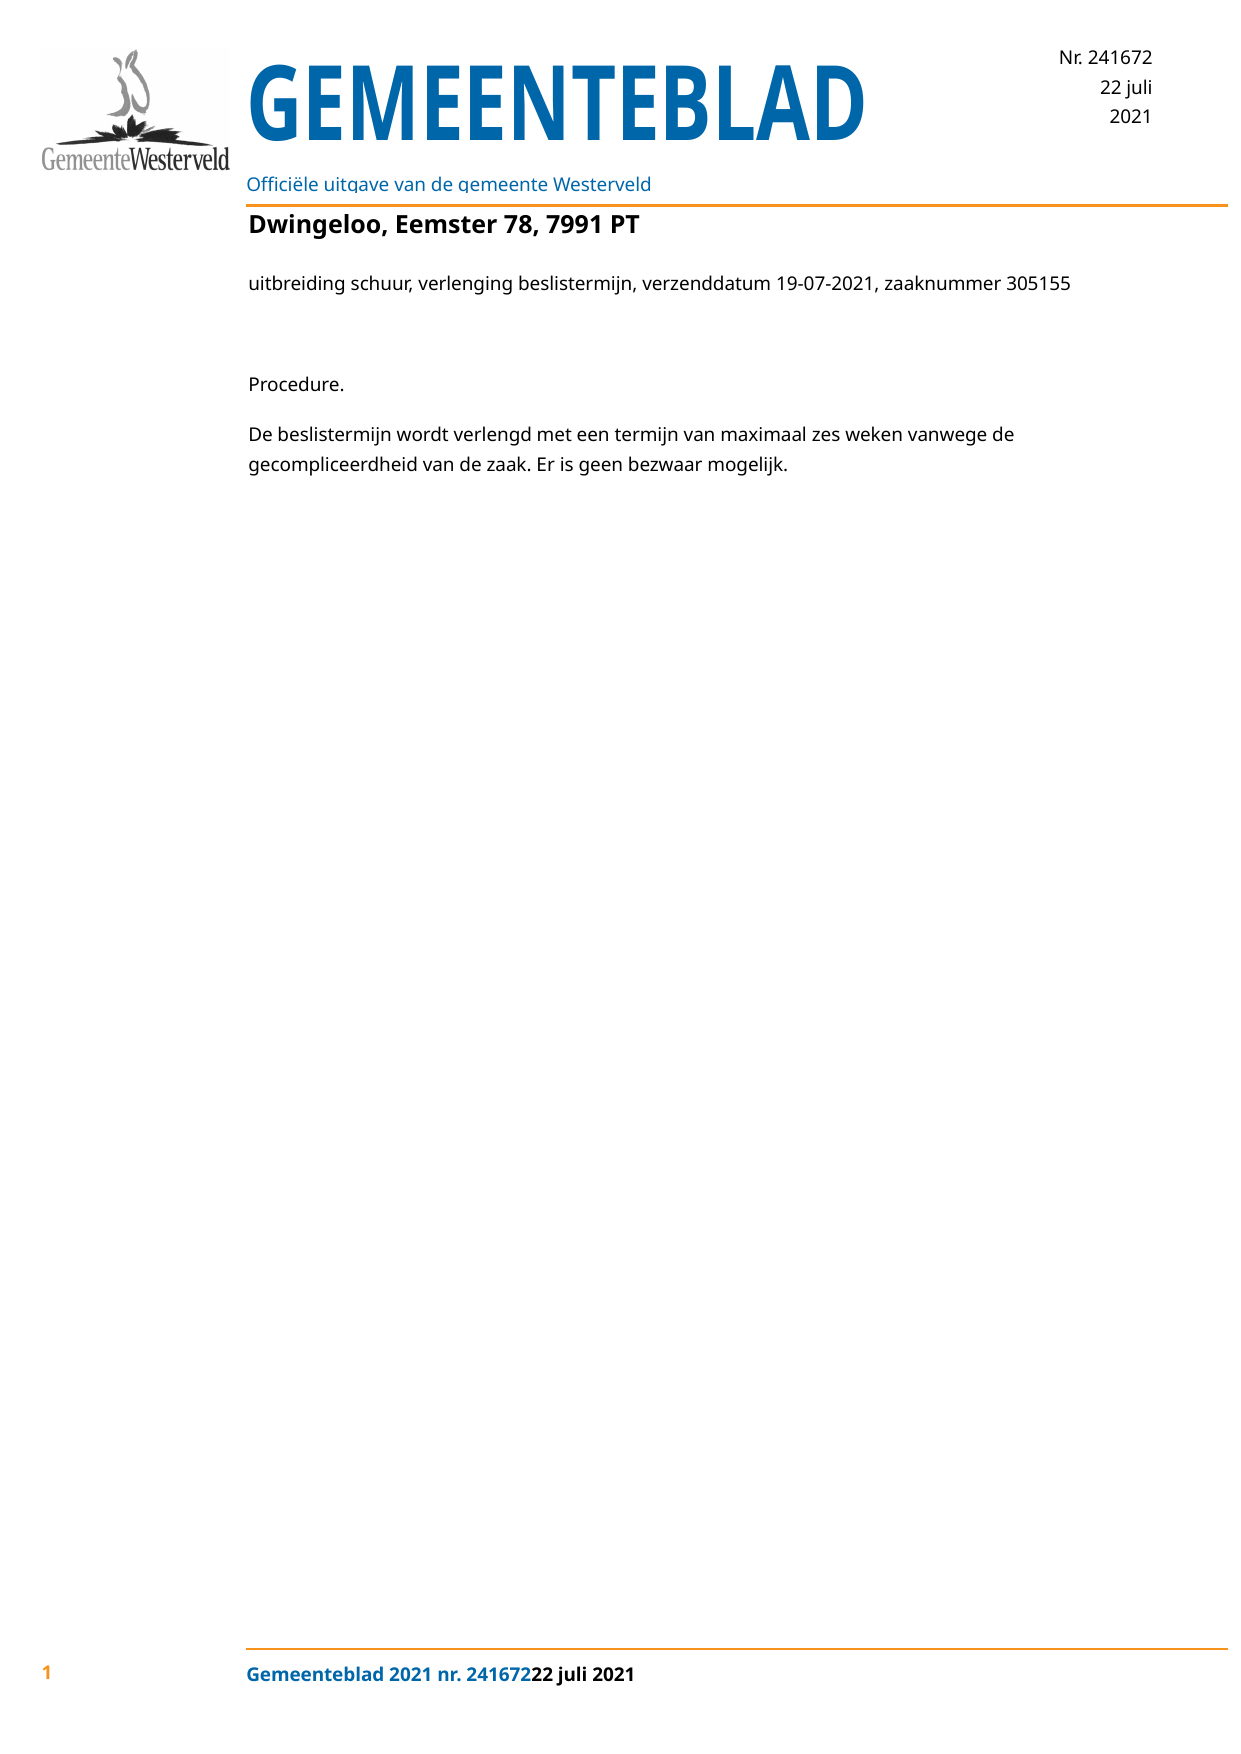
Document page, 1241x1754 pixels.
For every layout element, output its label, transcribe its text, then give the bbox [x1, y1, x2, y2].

picture [41, 47, 231, 172]
text Procedure. [248, 371, 1152, 397]
text Dwingeloo, Eemster 78, 7991 PT [248, 207, 1152, 241]
text uitbreiding schuur, verlenging beslistermijn, verzenddatum 19-07-2021, zaaknummer 305155 [248, 270, 1152, 296]
text De beslistermijn wordt verlengd met een termijn van maximaal zes weken vanwege de gecompliceerdheid van de zaak. Er is geen bezwaar mogelijk. [248, 422, 1152, 477]
